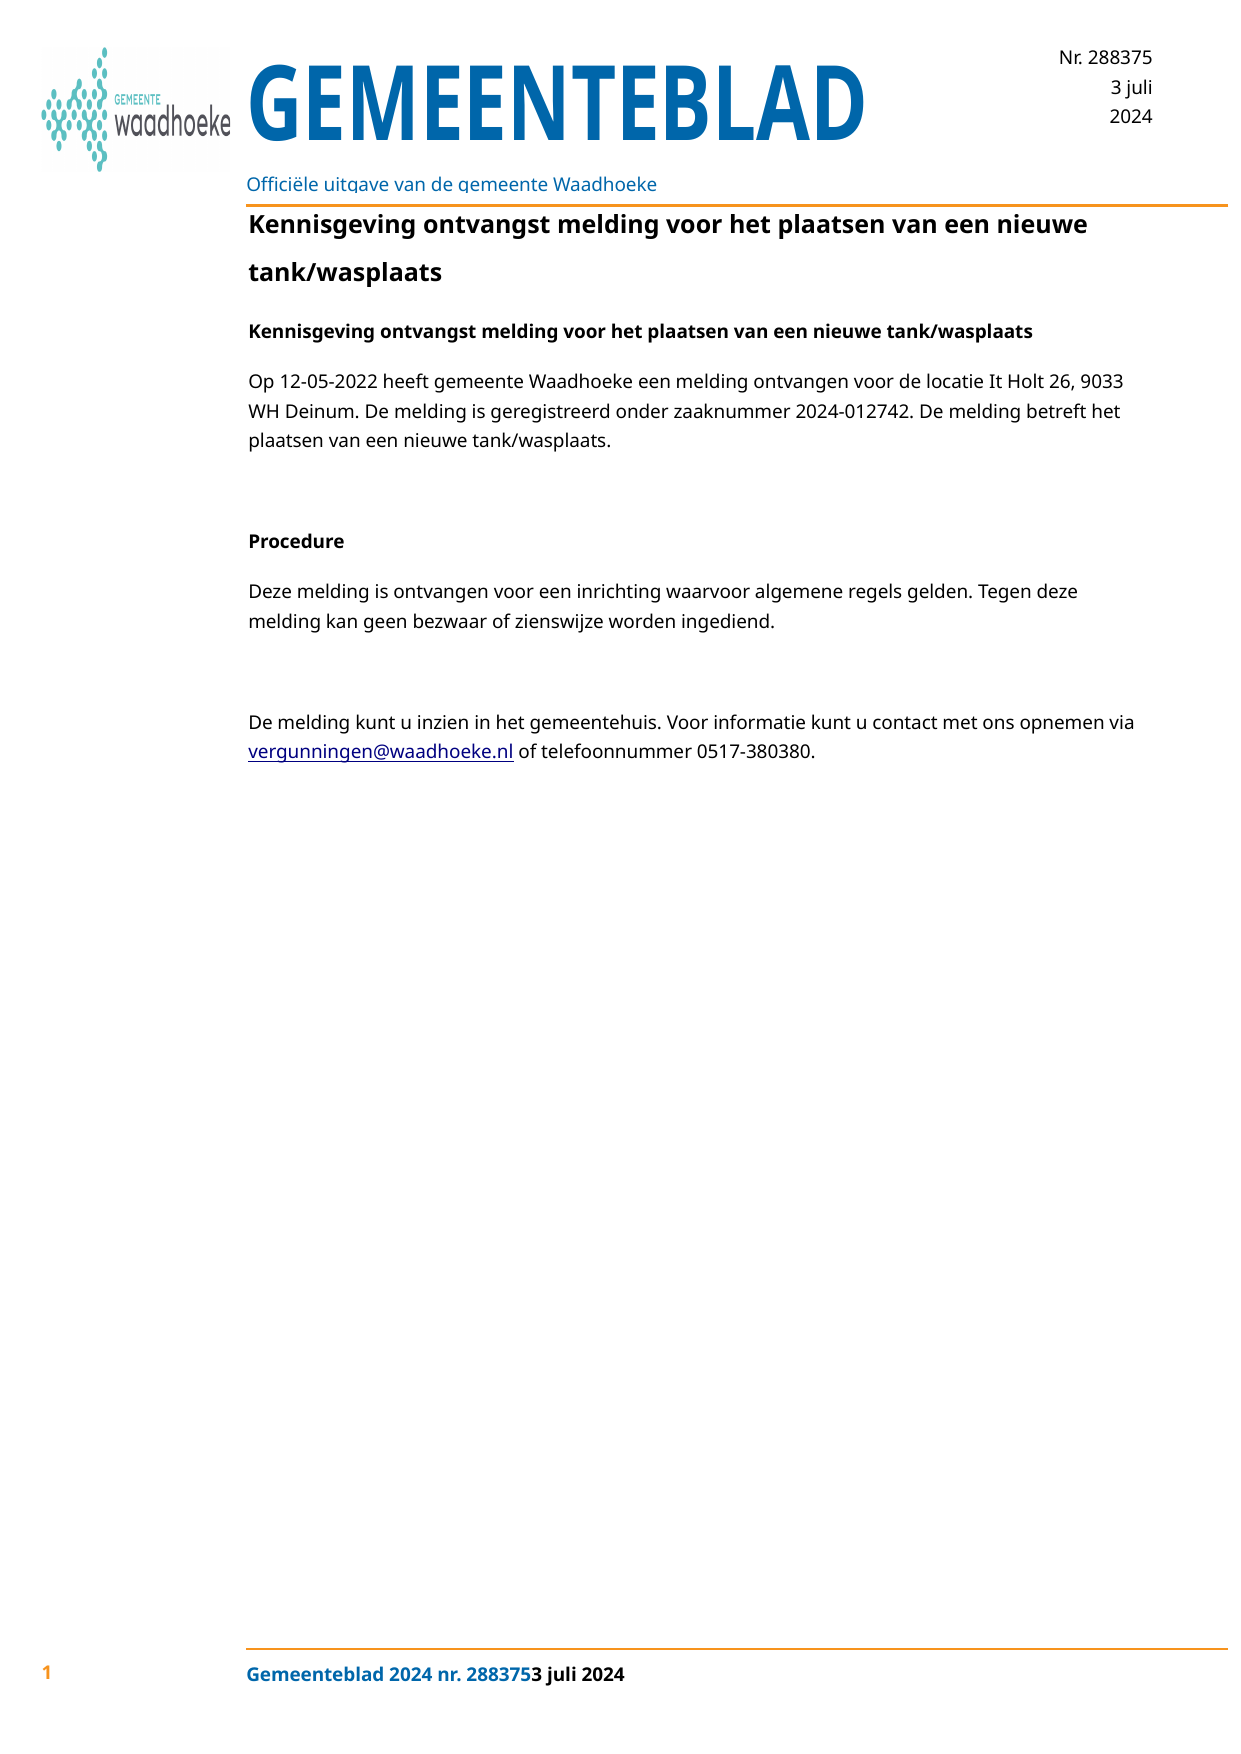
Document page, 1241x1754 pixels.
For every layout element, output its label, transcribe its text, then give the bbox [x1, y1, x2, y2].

picture [41, 47, 231, 172]
text Deze melding is ontvangen voor een inrichting waarvoor algemene regels gelden. Tegen deze melding kan geen bezwaar of zienswijze worden ingediend. [248, 579, 1152, 634]
text Op 12-05-2022 heeft gemeente Waadhoeke een melding ontvangen voor de locatie It Holt 26, 9033 WH Deinum. De melding is geregistreerd onder zaaknummer 2024-012742. De melding betreft het plaatsen van een nieuwe tank/wasplaats. [248, 368, 1152, 453]
text Kennisgeving ontvangst melding voor het plaatsen van een nieuwe tank/wasplaats [248, 207, 1152, 288]
text Procedure [248, 528, 1152, 554]
text Kennisgeving ontvangst melding voor het plaatsen van een nieuwe tank/wasplaats [248, 318, 1152, 344]
text De melding kunt u inzien in het gemeentehuis. Voor informatie kunt u contact met ons opnemen via vergunningen@waadhoeke.nl of telefoonnummer 0517-380380. [248, 709, 1152, 764]
